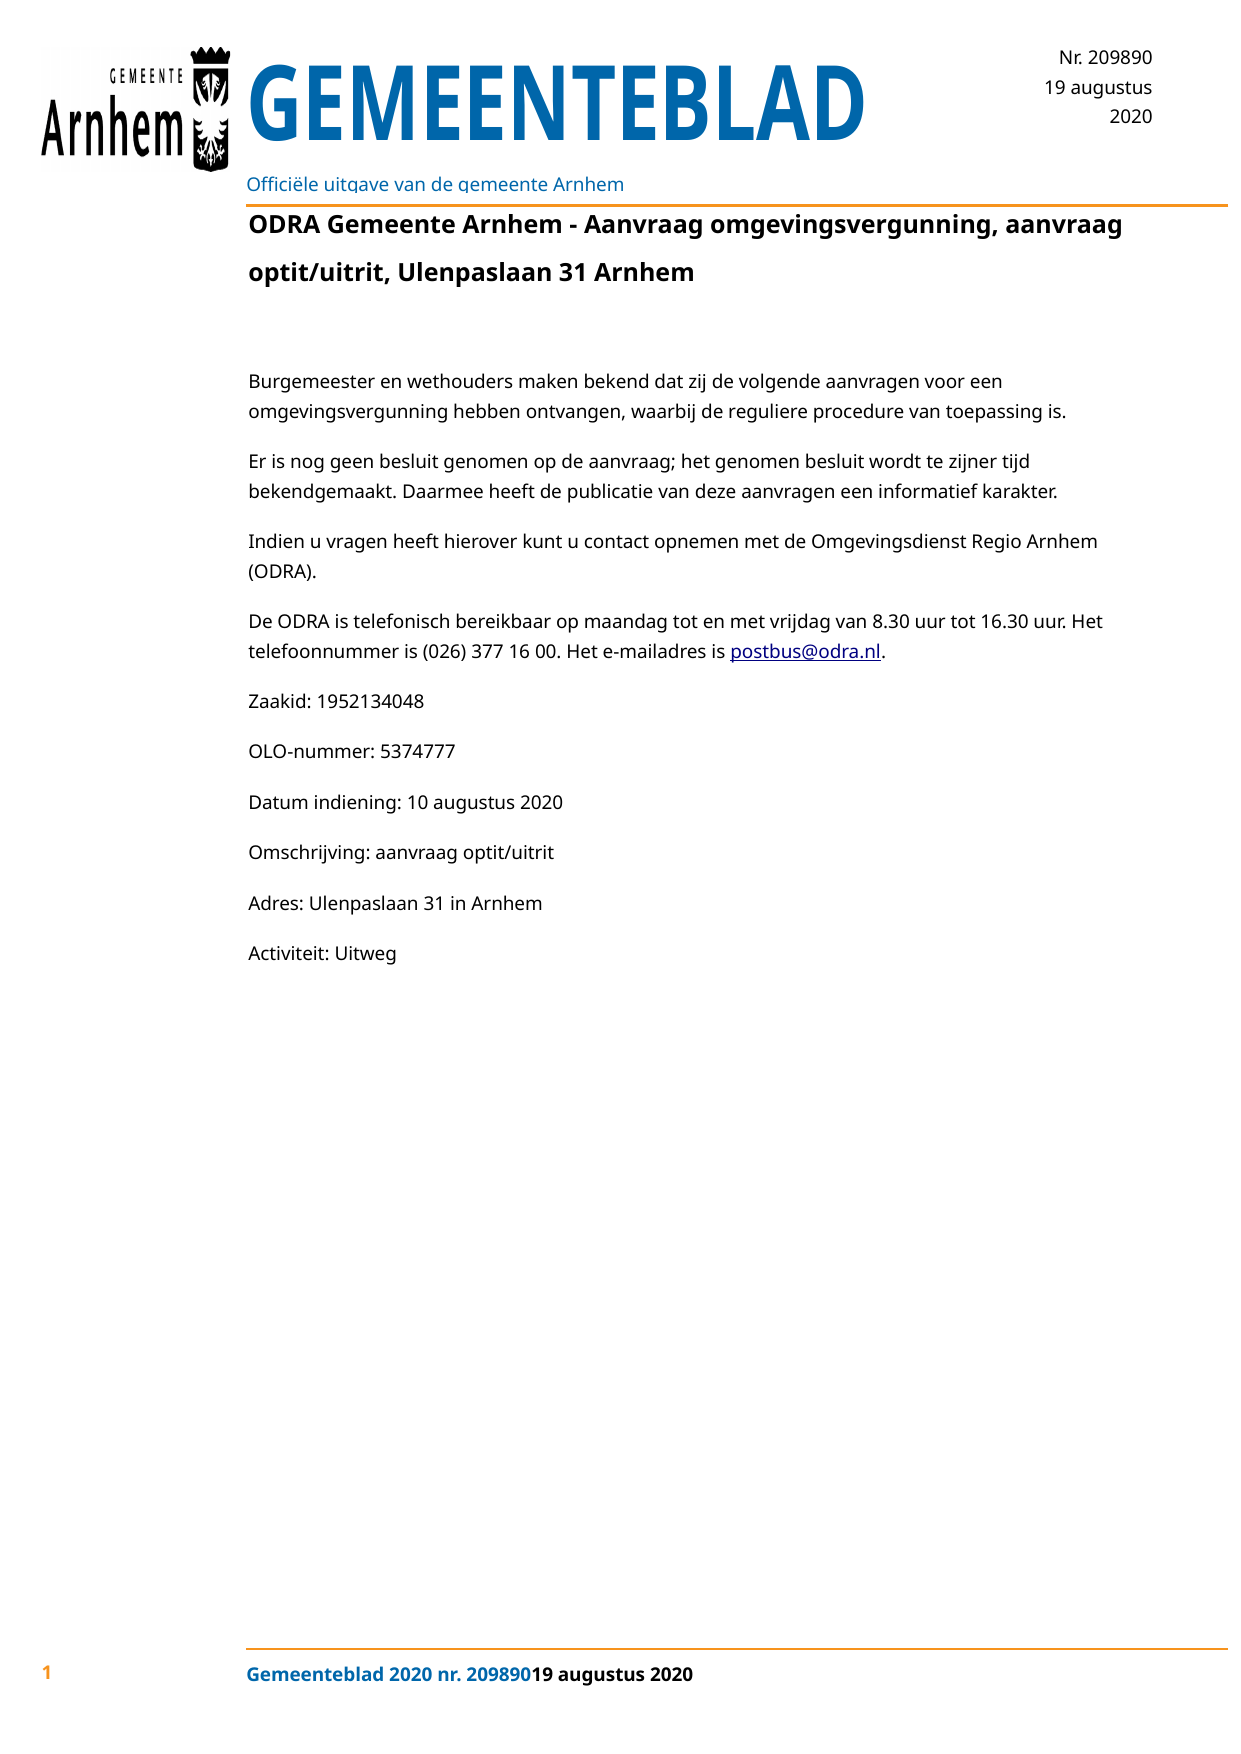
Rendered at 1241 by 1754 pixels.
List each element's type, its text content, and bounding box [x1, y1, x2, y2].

text Burgemeester en wethouders maken bekend dat zij de volgende aanvragen voor een omgevingsvergunning hebben ontvangen, waarbij de reguliere procedure van toepassing is. [248, 368, 1152, 424]
text De ODRA is telefonisch bereikbaar op maandag tot en met vrijdag van 8.30 uur tot 16.30 uur. Het telefoonnummer is (026) 377 16 00. Het e-mailadres is postbus@odra.nl. [248, 608, 1152, 664]
text Indien u vragen heeft hierover kunt u contact opnemen met de Omgevingsdienst Regio Arnhem (ODRA). [248, 528, 1152, 584]
text Adres: Ulenpaslaan 31 in Arnhem [248, 890, 1152, 916]
text Zaakid: 1952134048 [248, 688, 1152, 714]
text Omschrijving: aanvraag optit/uitrit [248, 839, 1152, 865]
text Datum indiening: 10 augustus 2020 [248, 789, 1152, 815]
text Activiteit: Uitweg [248, 940, 1152, 966]
text Er is nog geen besluit genomen op de aanvraag; het genomen besluit wordt te zijner tijd bekendgemaakt. Daarmee heeft de publicatie van deze aanvragen een informatief karakter. [248, 448, 1152, 504]
text ODRA Gemeente Arnhem - Aanvraag omgevingsvergunning, aanvraag optit/uitrit, Ulenpaslaan 31 Arnhem [248, 207, 1152, 288]
text OLO-nummer: 5374777 [248, 739, 1152, 764]
picture [41, 47, 231, 172]
